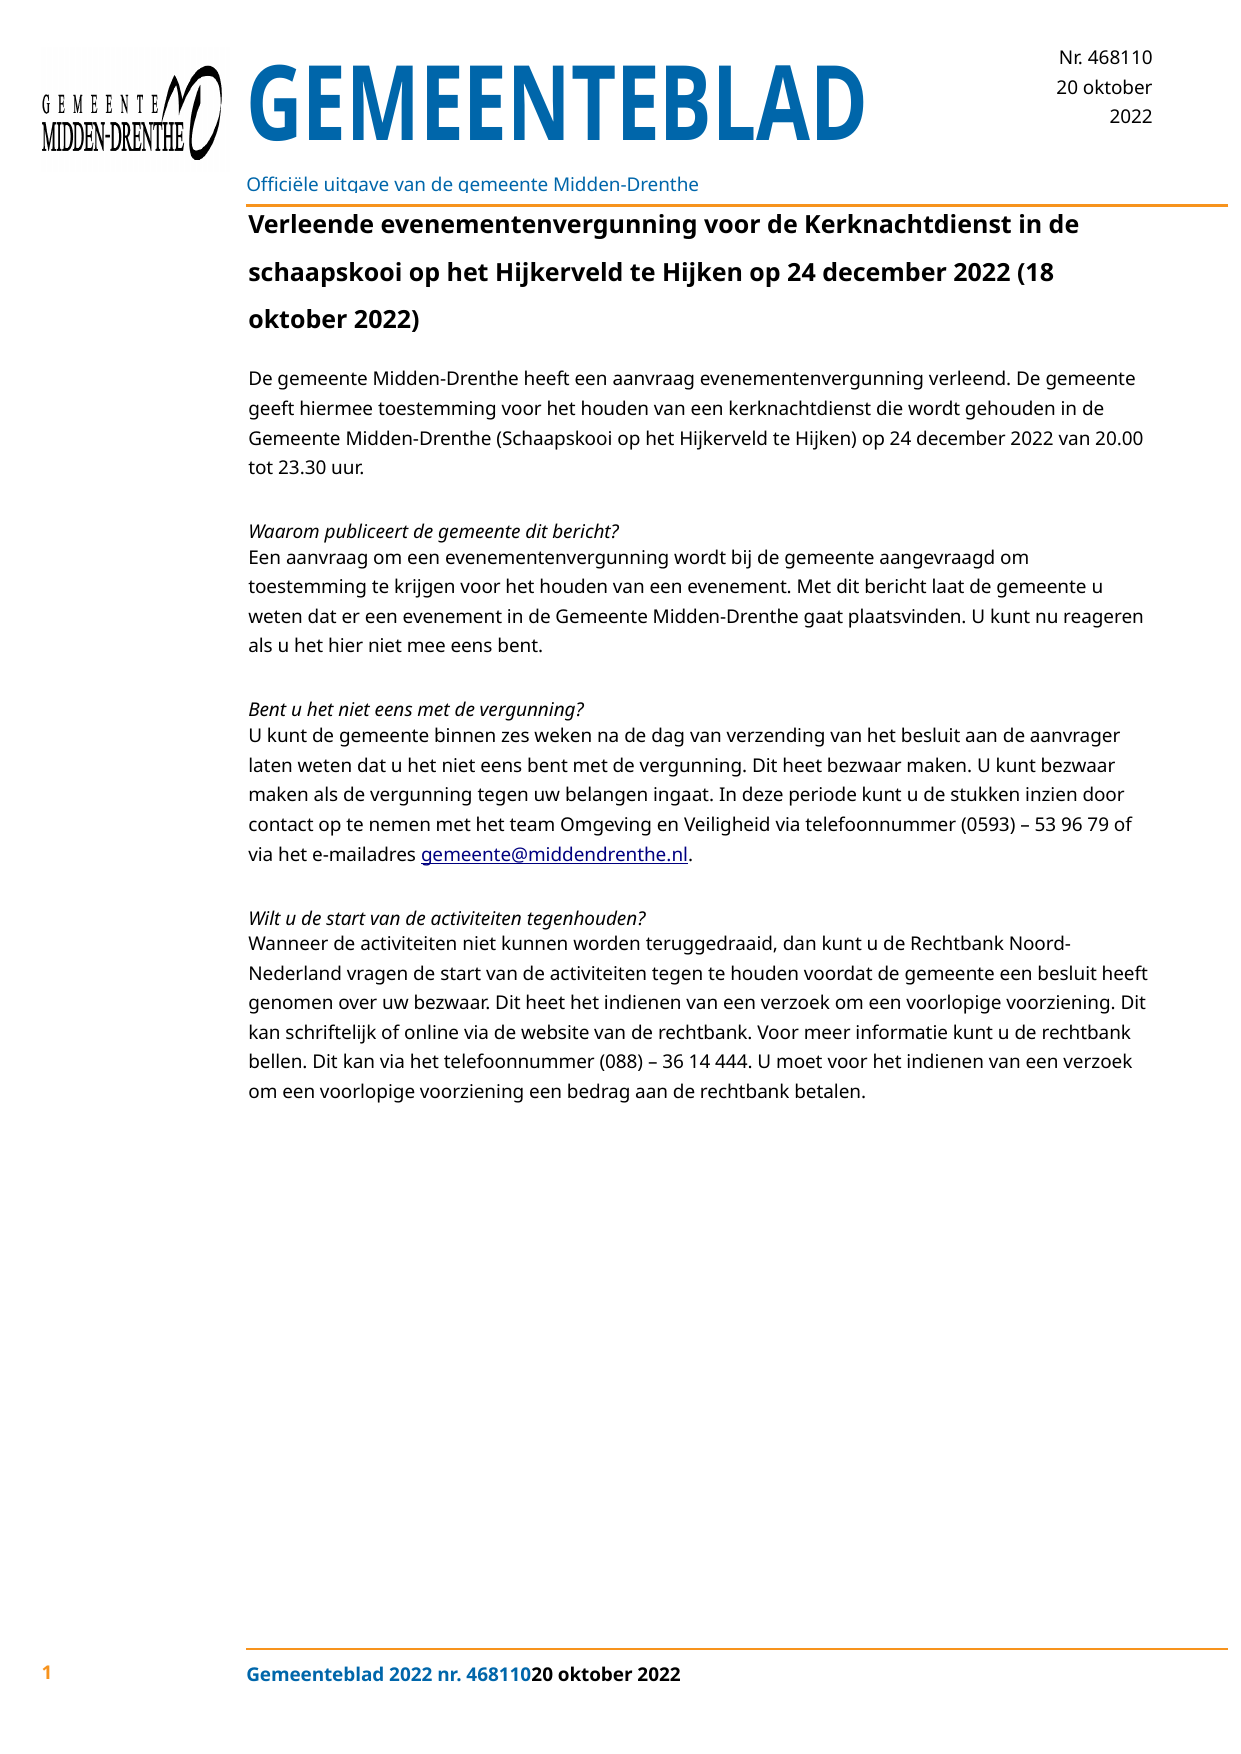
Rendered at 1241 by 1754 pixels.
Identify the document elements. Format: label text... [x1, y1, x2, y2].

text U kunt de gemeente binnen zes weken na de dag van verzending van het besluit aan de aanvrager laten weten dat u het niet eens bent met de vergunning. Dit heet bezwaar maken. U kunt bezwaar maken als de vergunning tegen uw belangen ingaat. In deze periode kunt u de stukken inzien door contact op te nemen met het team Omgeving en Veiligheid via telefoonnummer (0593) – 53 96 79 of via het e-mailadres gemeente@middendrenthe.nl. [248, 722, 1152, 866]
text Bent u het niet eens met de vergunning? [248, 697, 1152, 722]
picture [41, 47, 231, 172]
text Waarom publiceert de gemeente dit bericht? [248, 518, 1152, 544]
text Wilt u de start van de activiteiten tegenhouden? [248, 905, 1152, 930]
text Een aanvraag om een evenementenvergunning wordt bij de gemeente aangevraagd om toestemming te krijgen voor het houden van een evenement. Met dit bericht laat de gemeente u weten dat er een evenement in de Gemeente Midden-Drenthe gaat plaatsvinden. U kunt nu reageren als u het hier niet mee eens bent. [248, 544, 1152, 658]
text Verleende evenementenvergunning voor de Kerknachtdienst in de schaapskooi op het Hijkerveld te Hijken op 24 december 2022 (18 oktober 2022) [248, 207, 1152, 336]
text Wanneer de activiteiten niet kunnen worden teruggedraaid, dan kunt u de Rechtbank Noord-Nederland vragen de start van de activiteiten tegen te houden voordat de gemeente een besluit heeft genomen over uw bezwaar. Dit heet het indienen van een verzoek om een voorlopige voorziening. Dit kan schriftelijk of online via de website van de rechtbank. Voor meer informatie kunt u de rechtbank bellen. Dit kan via het telefoonnummer (088) – 36 14 444. U moet voor het indienen van een verzoek om een voorlopige voorziening een bedrag aan de rechtbank betalen. [248, 930, 1152, 1104]
text De gemeente Midden-Drenthe heeft een aanvraag evenementenvergunning verleend. De gemeente geeft hiermee toestemming voor het houden van een kerknachtdienst die wordt gehouden in de Gemeente Midden-Drenthe (Schaapskooi op het Hijkerveld te Hijken) op 24 december 2022 van 20.00 tot 23.30 uur. [248, 366, 1152, 480]
